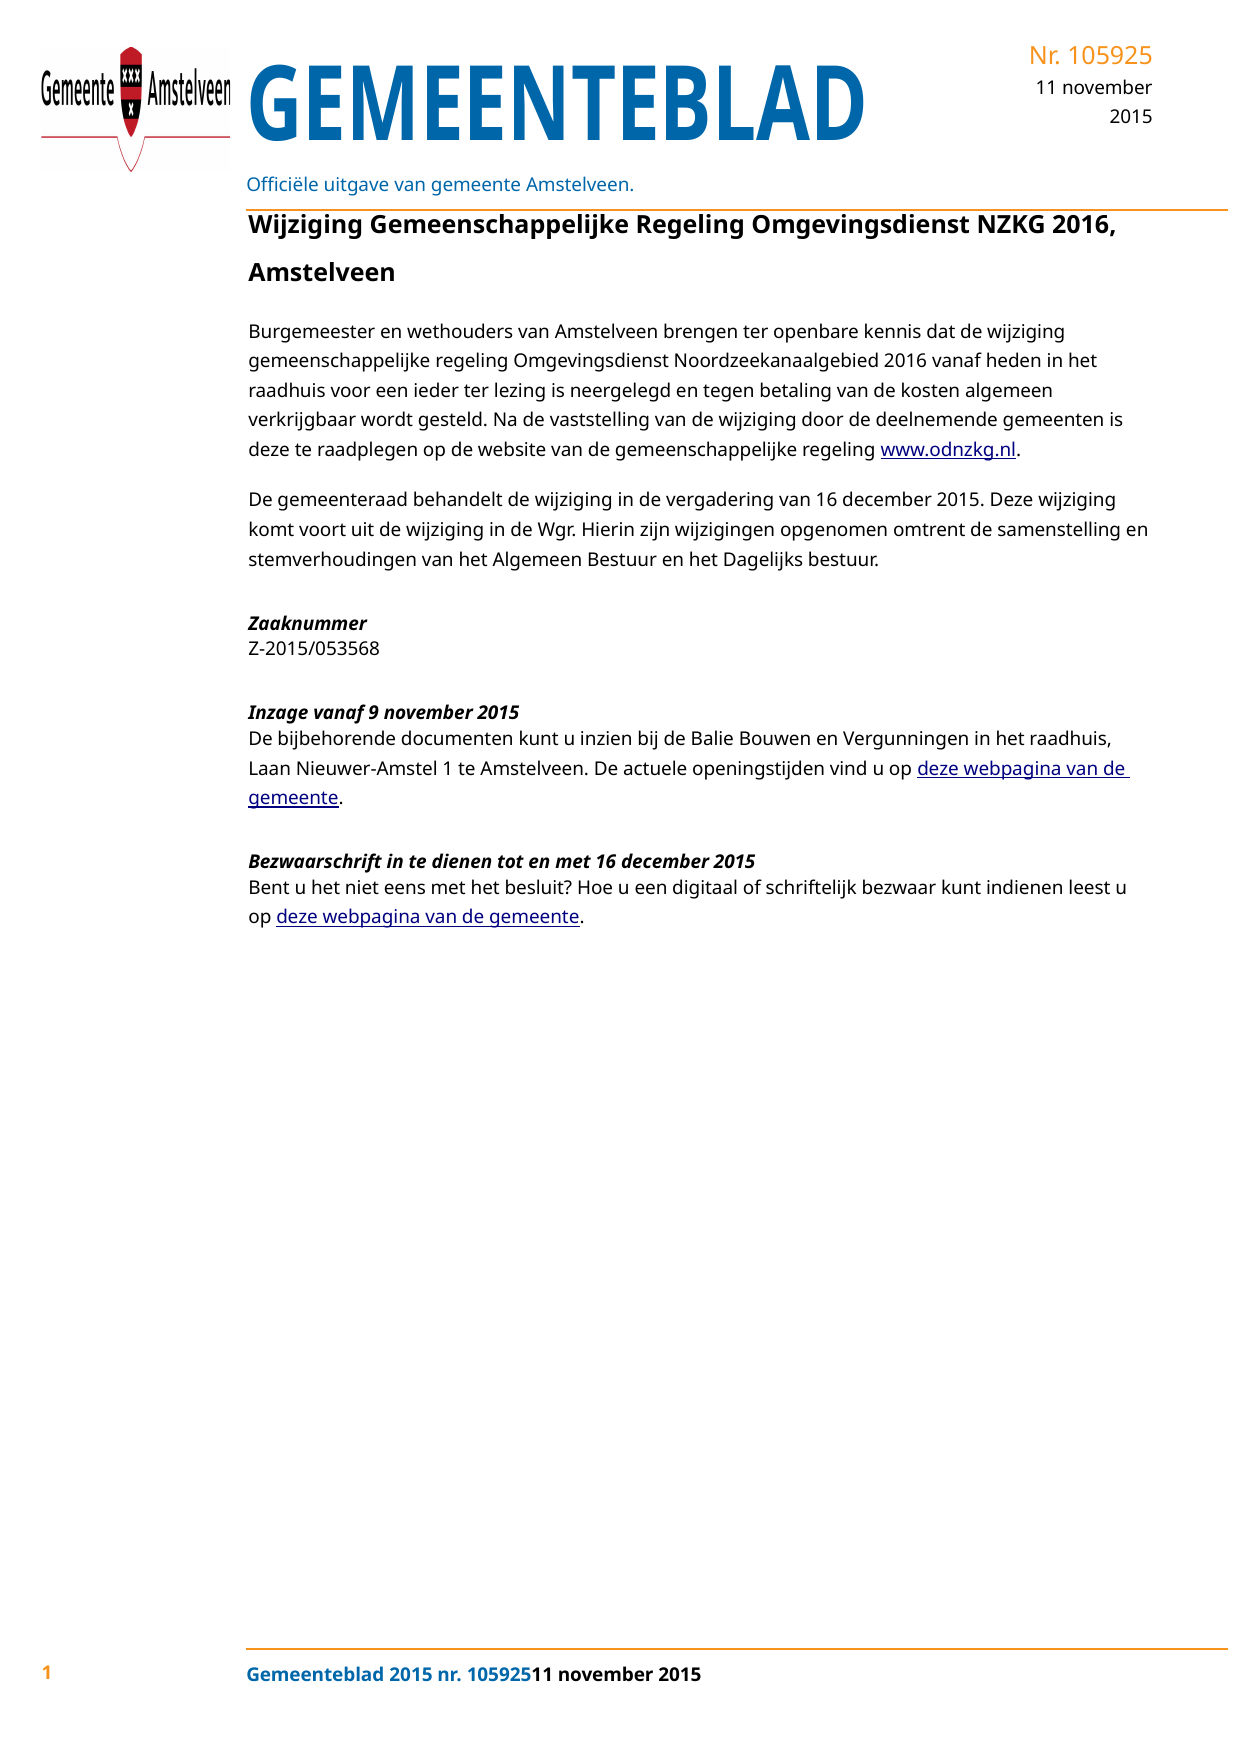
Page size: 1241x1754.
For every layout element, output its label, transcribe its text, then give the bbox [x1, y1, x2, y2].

text Bent u het niet eens met het besluit? Hoe u een digitaal of schriftelijk bezwaar kunt indienen leest u op deze webpagina van de gemeente. [248, 874, 1152, 929]
picture [41, 47, 231, 172]
text De gemeenteraad behandelt de wijziging in de vergadering van 16 december 2015. Deze wijziging komt voort uit de wijziging in de Wgr. Hierin zijn wijzigingen opgenomen omtrent de samenstelling en stemverhoudingen van het Algemeen Bestuur en het Dagelijks bestuur. [248, 487, 1152, 572]
text Zaaknummer [248, 610, 1152, 636]
text Burgemeester en wethouders van Amstelveen brengen ter openbare kennis dat de wijziging gemeenschappelijke regeling Omgevingsdienst Noordzeekanaalgebied 2016 vanaf heden in het raadhuis voor een ieder ter lezing is neergelegd en tegen betaling van de kosten algemeen verkrijgbaar wordt gesteld. Na de vaststelling van de wijziging door de deelnemende gemeenten is deze te raadplegen op de website van de gemeenschappelijke regeling www.odnzkg.nl. [248, 318, 1152, 462]
text De bijbehorende documenten kunt u inzien bij de Balie Bouwen en Vergunningen in het raadhuis, Laan Nieuwer-Amstel 1 te Amstelveen. De actuele openingstijden vind u op deze webpagina van de gemeente. [248, 725, 1152, 810]
text Bezwaarschrift in te dienen tot en met 16 december 2015 [248, 848, 1152, 874]
text Inzage vanaf 9 november 2015 [248, 699, 1152, 725]
text Wijziging Gemeenschappelijke Regeling Omgevingsdienst NZKG 2016, Amstelveen [248, 211, 1152, 288]
text Z-2015/053568 [248, 636, 1152, 661]
